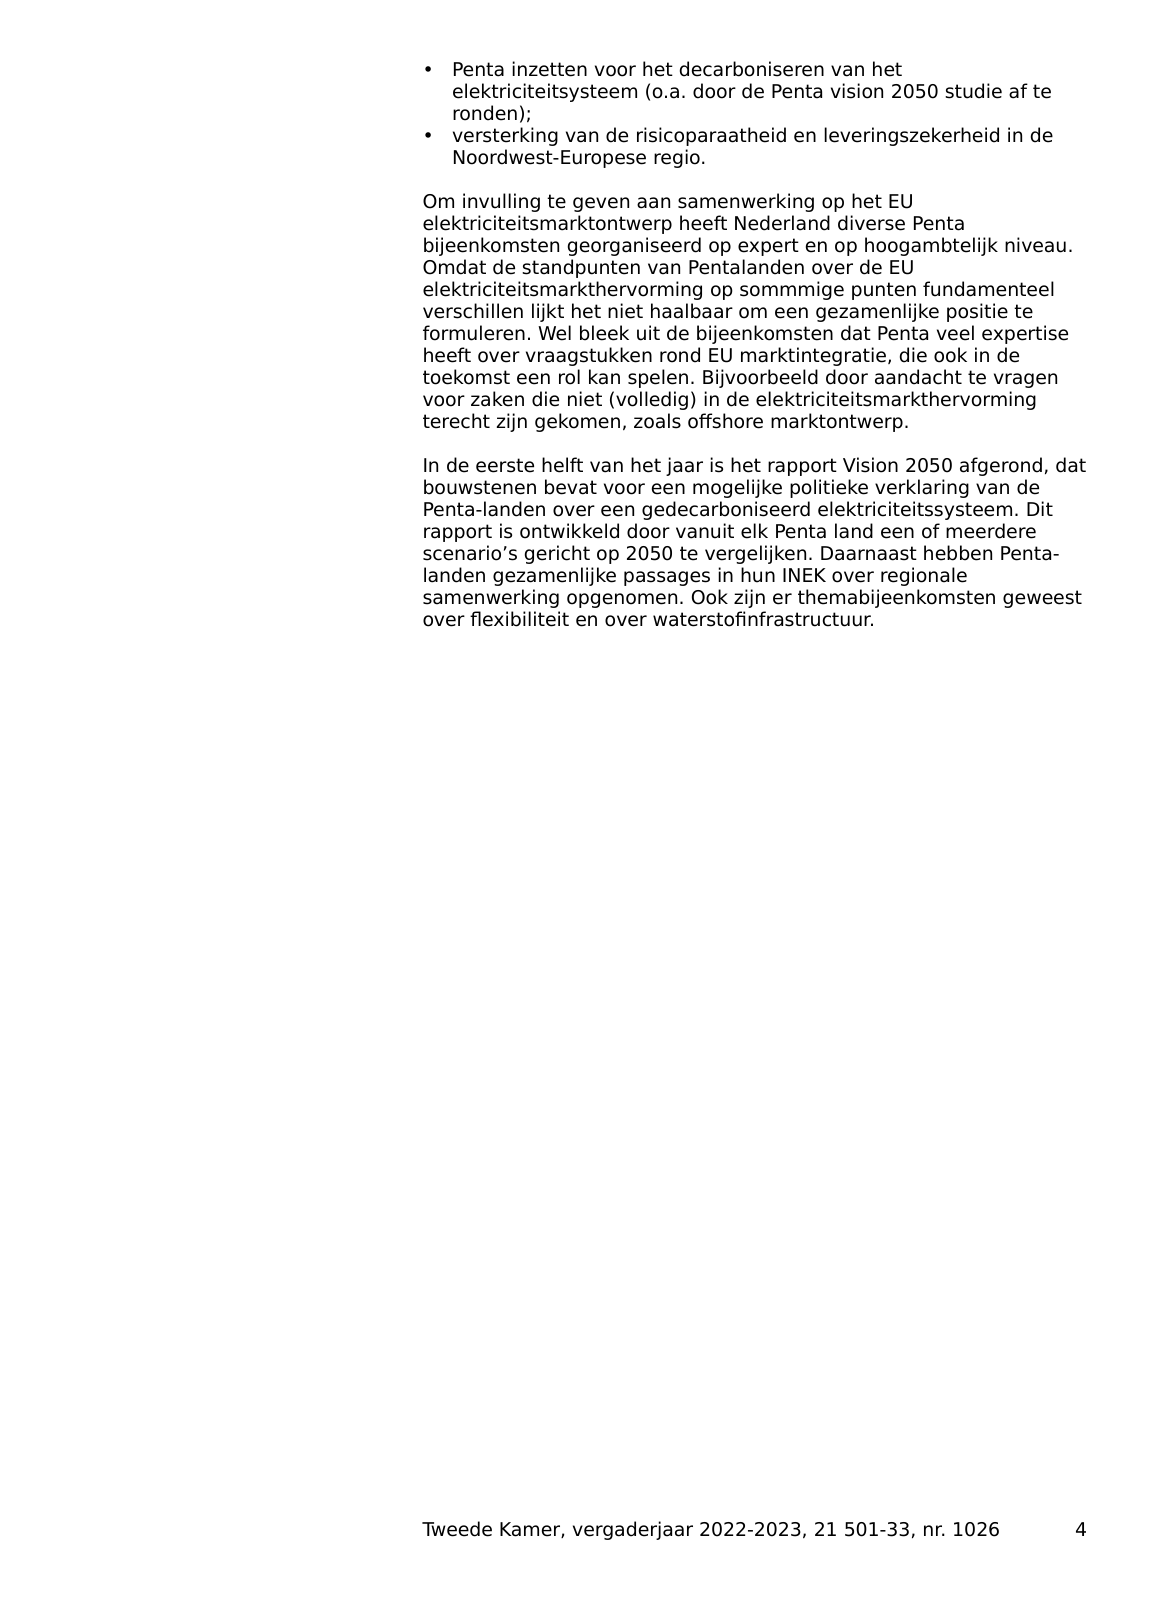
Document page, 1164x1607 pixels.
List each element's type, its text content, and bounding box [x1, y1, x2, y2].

text • Penta inzetten voor het decarboniseren van het elektriciteitsysteem (o.a. door de Penta vision 2050 studie af te ronden); [422, 59, 1087, 125]
text • versterking van de risicoparaatheid en leveringszekerheid in de Noordwest-Europese regio. [422, 125, 1087, 169]
text In de eerste helft van het jaar is het rapport Vision 2050 afgerond, dat bouwstenen bevat voor een mogelijke politieke verklaring van de Penta-landen over een gedecarboniseerd elektriciteitssysteem. Dit rapport is ontwikkeld door vanuit elk Penta land een of meerdere scenario’s gericht op 2050 te vergelijken. Daarnaast hebben Penta-landen gezamenlijke passages in hun INEK over regionale samenwerking opgenomen. Ook zijn er themabijeenkomsten geweest over flexibiliteit en over waterstofinfrastructuur. [422, 455, 1087, 631]
text Om invulling te geven aan samenwerking op het EU elektriciteitsmarktontwerp heeft Nederland diverse Penta bijeenkomsten georganiseerd op expert en op hoogambtelijk niveau. Omdat de standpunten van Pentalanden over de EU elektriciteitsmarkthervorming op sommmige punten fundamenteel verschillen lijkt het niet haalbaar om een gezamenlijke positie te formuleren. Wel bleek uit de bijeenkomsten dat Penta veel expertise heeft over vraagstukken rond EU marktintegratie, die ook in de toekomst een rol kan spelen. Bijvoorbeeld door aandacht te vragen voor zaken die niet (volledig) in de elektriciteitsmarkthervorming terecht zijn gekomen, zoals offshore marktontwerp. [422, 191, 1087, 433]
